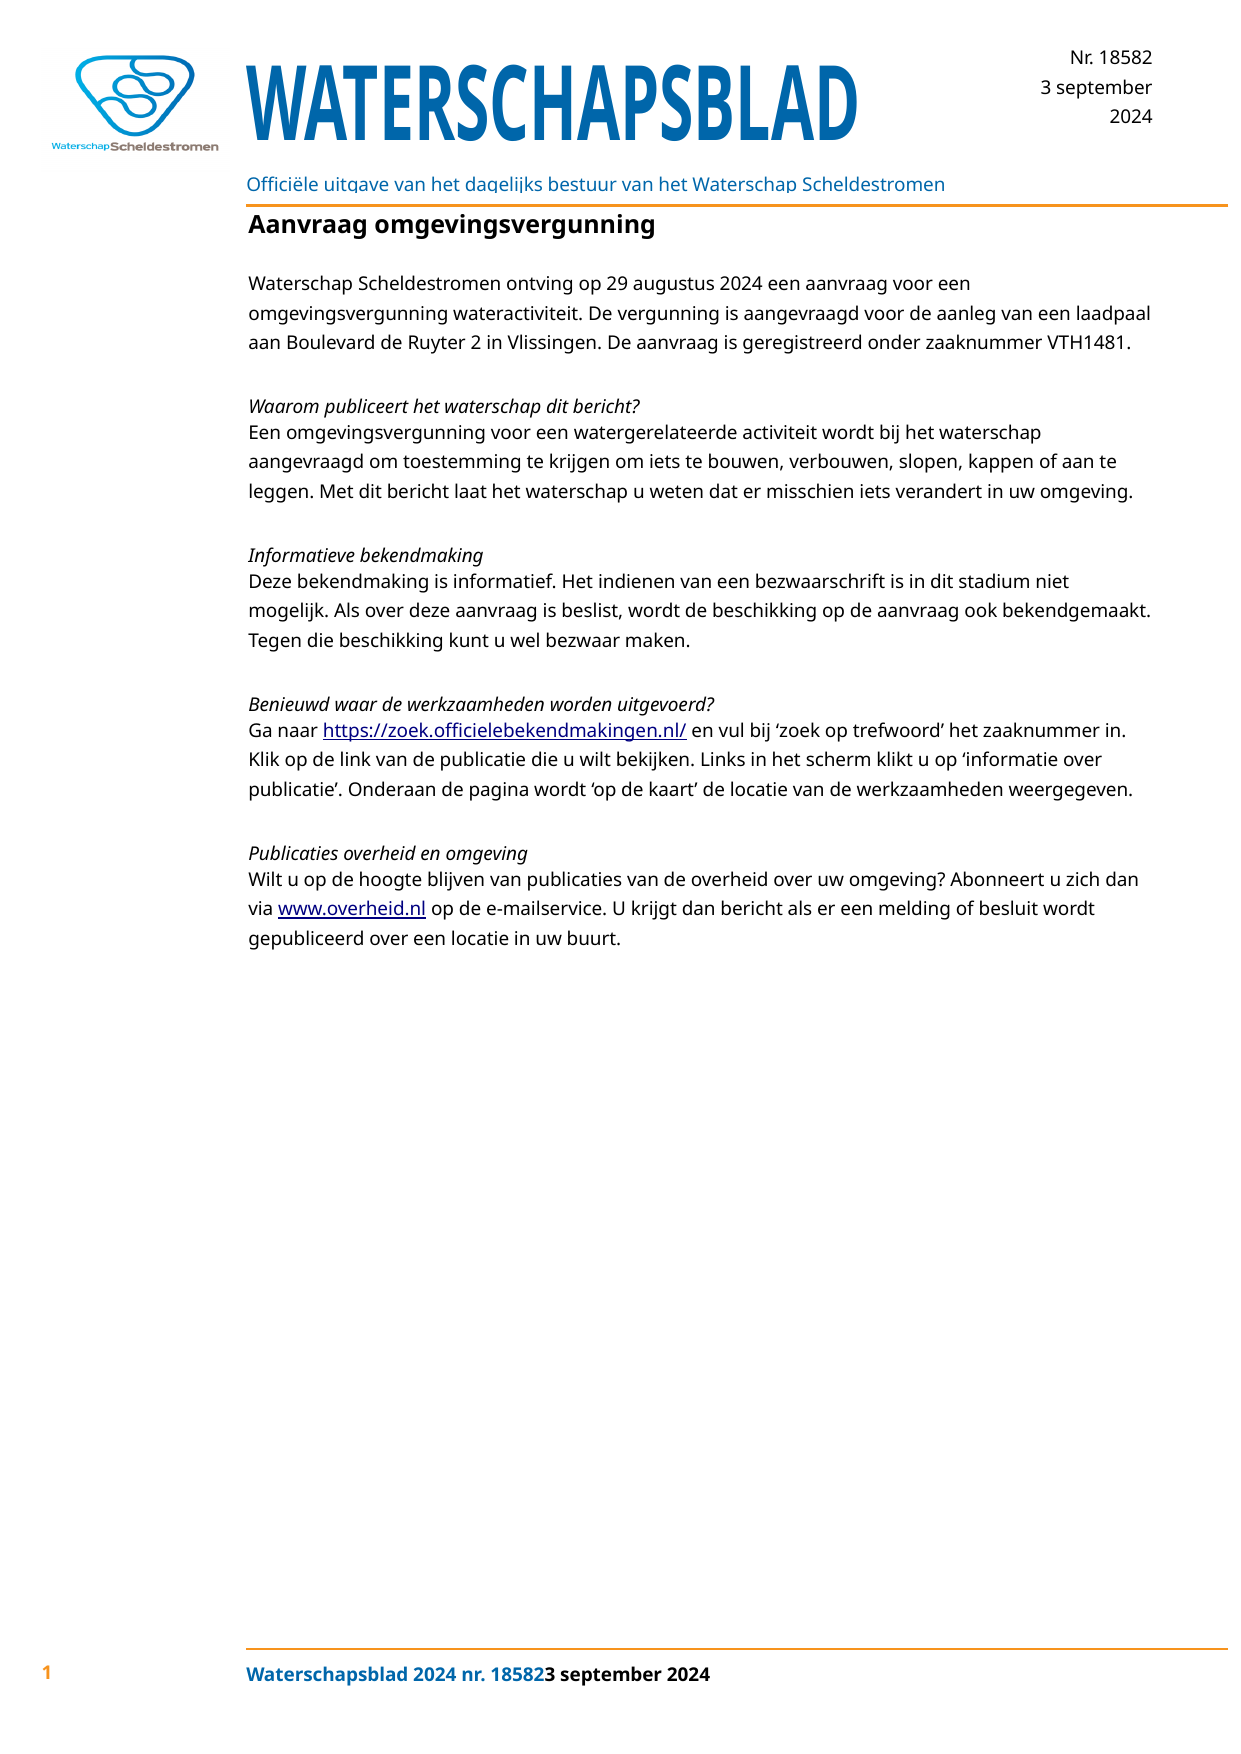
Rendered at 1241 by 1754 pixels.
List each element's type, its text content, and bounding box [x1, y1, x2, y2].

text Waarom publiceert het waterschap dit bericht? [248, 393, 1152, 419]
text Waterschap Scheldestromen ontving op 29 augustus 2024 een aanvraag voor een omgevingsvergunning wateractiviteit. De vergunning is aangevraagd voor de aanleg van een laadpaal aan Boulevard de Ruyter 2 in Vlissingen. De aanvraag is geregistreerd onder zaaknummer VTH1481. [248, 270, 1152, 355]
picture [41, 47, 231, 172]
text Ga naar https://zoek.officielebekendmakingen.nl/ en vul bij ‘zoek op trefwoord’ het zaaknummer in. Klik op de link van de publicatie die u wilt bekijken. Links in het scherm klikt u op ‘informatie over publicatie’. Onderaan de pagina wordt ‘op de kaart’ de locatie van de werkzaamheden weergegeven. [248, 717, 1152, 802]
text Publicaties overheid en omgeving [248, 840, 1152, 866]
text Benieuwd waar de werkzaamheden worden uitgevoerd? [248, 691, 1152, 717]
text Aanvraag omgevingsvergunning [248, 207, 1152, 241]
text Wilt u op de hoogte blijven van publicaties van de overheid over uw omgeving? Abonneert u zich dan via www.overheid.nl op de e-mailservice. U krijgt dan bericht als er een melding of besluit wordt gepubliceerd over een locatie in uw buurt. [248, 866, 1152, 951]
text Deze bekendmaking is informatief. Het indienen van een bezwaarschrift is in dit stadium niet mogelijk. Als over deze aanvraag is beslist, wordt de beschikking op de aanvraag ook bekendgemaakt. Tegen die beschikking kunt u wel bezwaar maken. [248, 568, 1152, 653]
text Informatieve bekendmaking [248, 542, 1152, 568]
text Een omgevingsvergunning voor een watergerelateerde activiteit wordt bij het waterschap aangevraagd om toestemming te krijgen om iets te bouwen, verbouwen, slopen, kappen of aan te leggen. Met dit bericht laat het waterschap u weten dat er misschien iets verandert in uw omgeving. [248, 419, 1152, 504]
